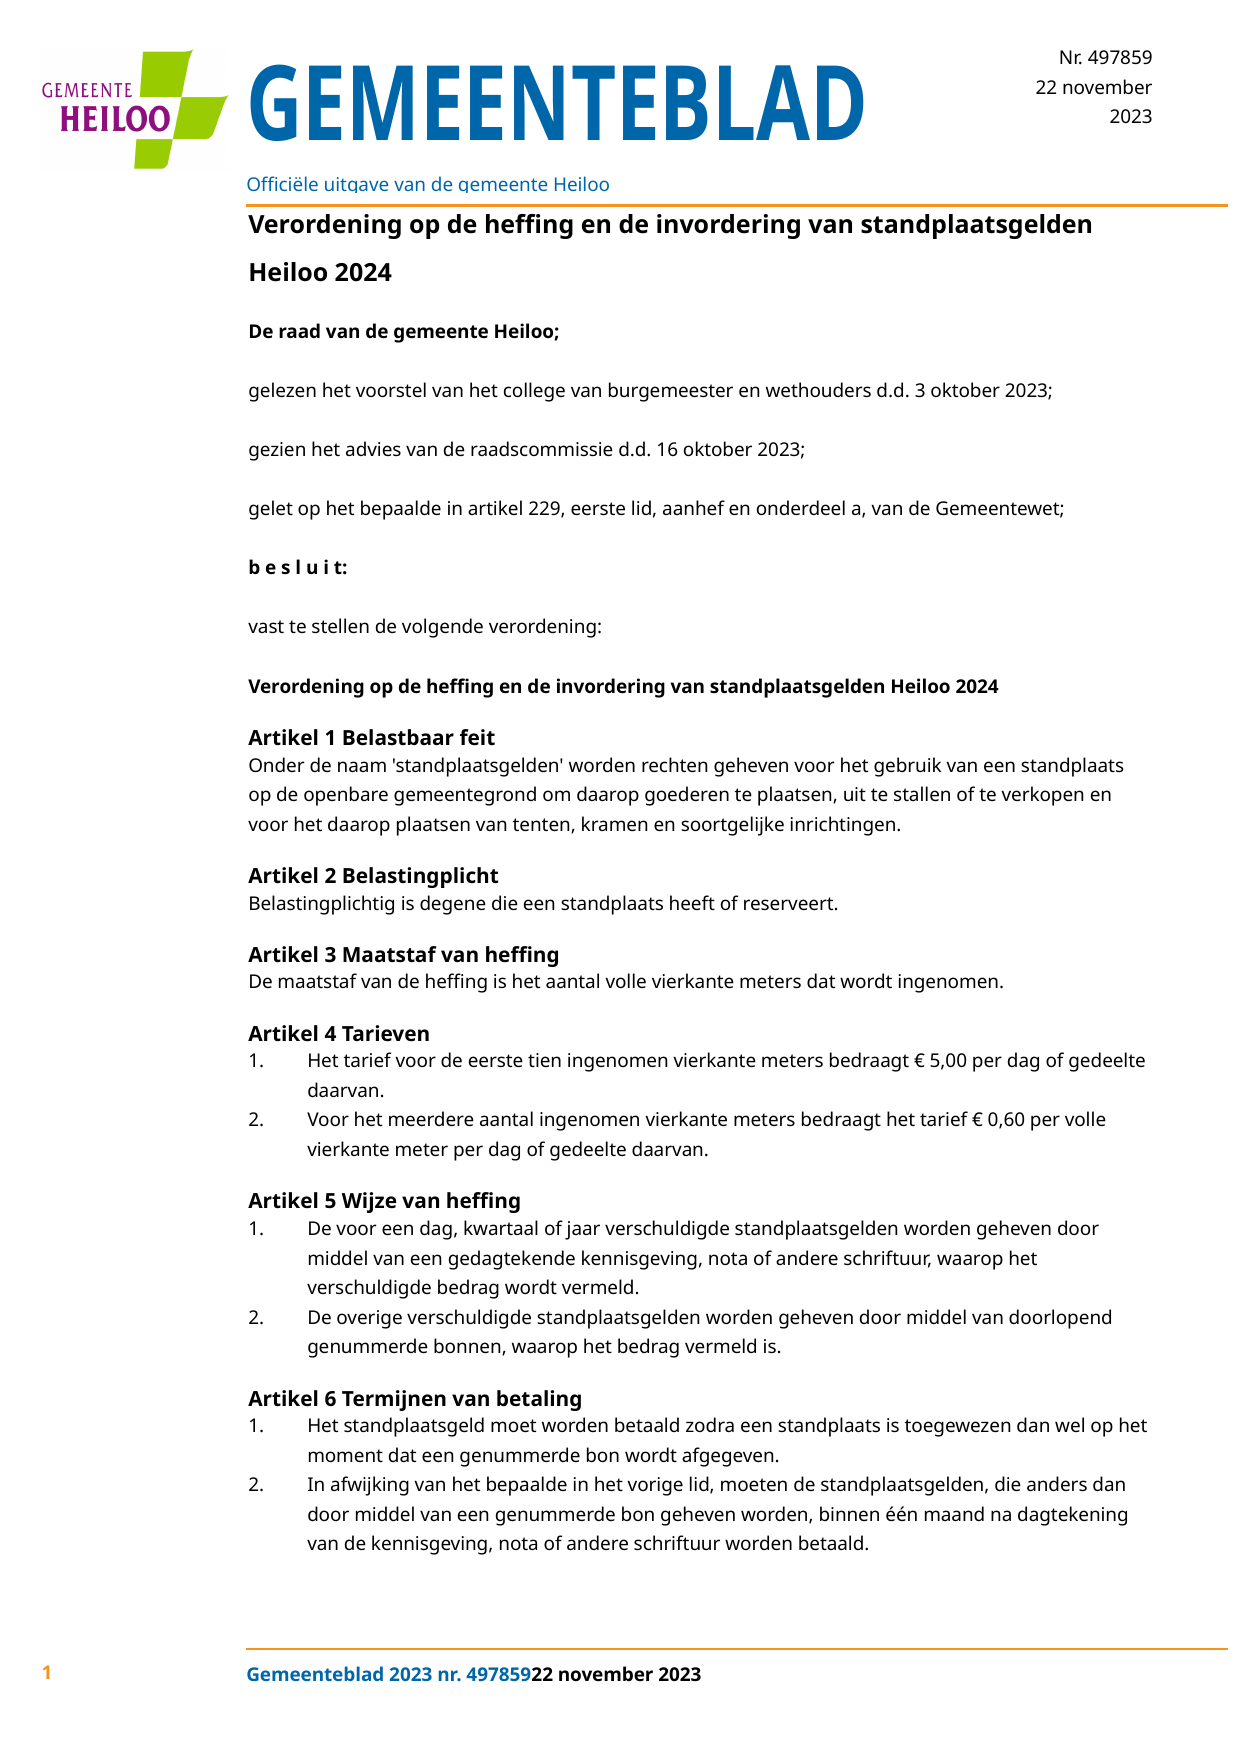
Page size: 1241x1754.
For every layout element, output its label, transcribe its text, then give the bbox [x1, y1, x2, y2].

text Onder de naam 'standplaatsgelden' worden rechten geheven voor het gebruik van een standplaats op de openbare gemeentegrond om daarop goederen te plaatsen, uit te stallen of te verkopen en voor het daarop plaatsen van tenten, kramen en soortgelijke inrichtingen. [248, 752, 1152, 837]
list Het standplaatsgeld moet worden betaald zodra een standplaats is toegewezen dan wel op het moment dat een genummerde bon wordt afgegeven. [248, 1412, 1152, 1468]
list In afwijking van het bepaalde in het vorige lid, moeten de standplaatsgelden, die anders dan door middel van een genummerde bon geheven worden, binnen één maand na dagtekening van de kennisgeving, nota of andere schriftuur worden betaald. [248, 1471, 1152, 1556]
list Voor het meerdere aantal ingenomen vierkante meters bedraagt het tarief € 0,60 per volle vierkante meter per dag of gedeelte daarvan. [248, 1107, 1152, 1162]
text Artikel 3 Maatstaf van heffing [248, 940, 1152, 969]
text vast te stellen de volgende verordening: [248, 614, 1152, 639]
text De maatstaf van de heffing is het aantal volle vierkante meters dat wordt ingenomen. [248, 969, 1152, 994]
list De overige verschuldigde standplaatsgelden worden geheven door middel van doorlopend genummerde bonnen, waarop het bedrag vermeld is. [248, 1304, 1152, 1359]
list Het tarief voor de eerste tien ingenomen vierkante meters bedraagt € 5,00 per dag of gedeelte daarvan. [248, 1047, 1152, 1103]
text De raad van de gemeente Heiloo; [248, 318, 1152, 344]
text gezien het advies van de raadscommissie d.d. 16 oktober 2023; [248, 436, 1152, 462]
list De voor een dag, kwartaal of jaar verschuldigde standplaatsgelden worden geheven door middel van een gedagtekende kennisgeving, nota of andere schriftuur, waarop het verschuldigde bedrag wordt vermeld. [248, 1215, 1152, 1300]
text gelet op het bepaalde in artikel 229, eerste lid, aanhef en onderdeel a, van de Gemeentewet; [248, 495, 1152, 521]
text Belastingplichtig is degene die een standplaats heeft of reserveert. [248, 890, 1152, 916]
text Verordening op de heffing en de invordering van standplaatsgelden Heiloo 2024 [248, 673, 1152, 699]
text Artikel 1 Belastbaar feit [248, 723, 1152, 752]
text Artikel 4 Tarieven [248, 1019, 1152, 1047]
text Artikel 2 Belastingplicht [248, 861, 1152, 890]
text b e s l u i t: [248, 554, 1152, 580]
text Artikel 5 Wijze van heffing [248, 1187, 1152, 1215]
text gelezen het voorstel van het college van burgemeester en wethouders d.d. 3 oktober 2023; [248, 377, 1152, 403]
picture [41, 47, 231, 172]
text Artikel 6 Termijnen van betaling [248, 1384, 1152, 1412]
text Verordening op de heffing en de invordering van standplaatsgelden Heiloo 2024 [248, 207, 1152, 288]
